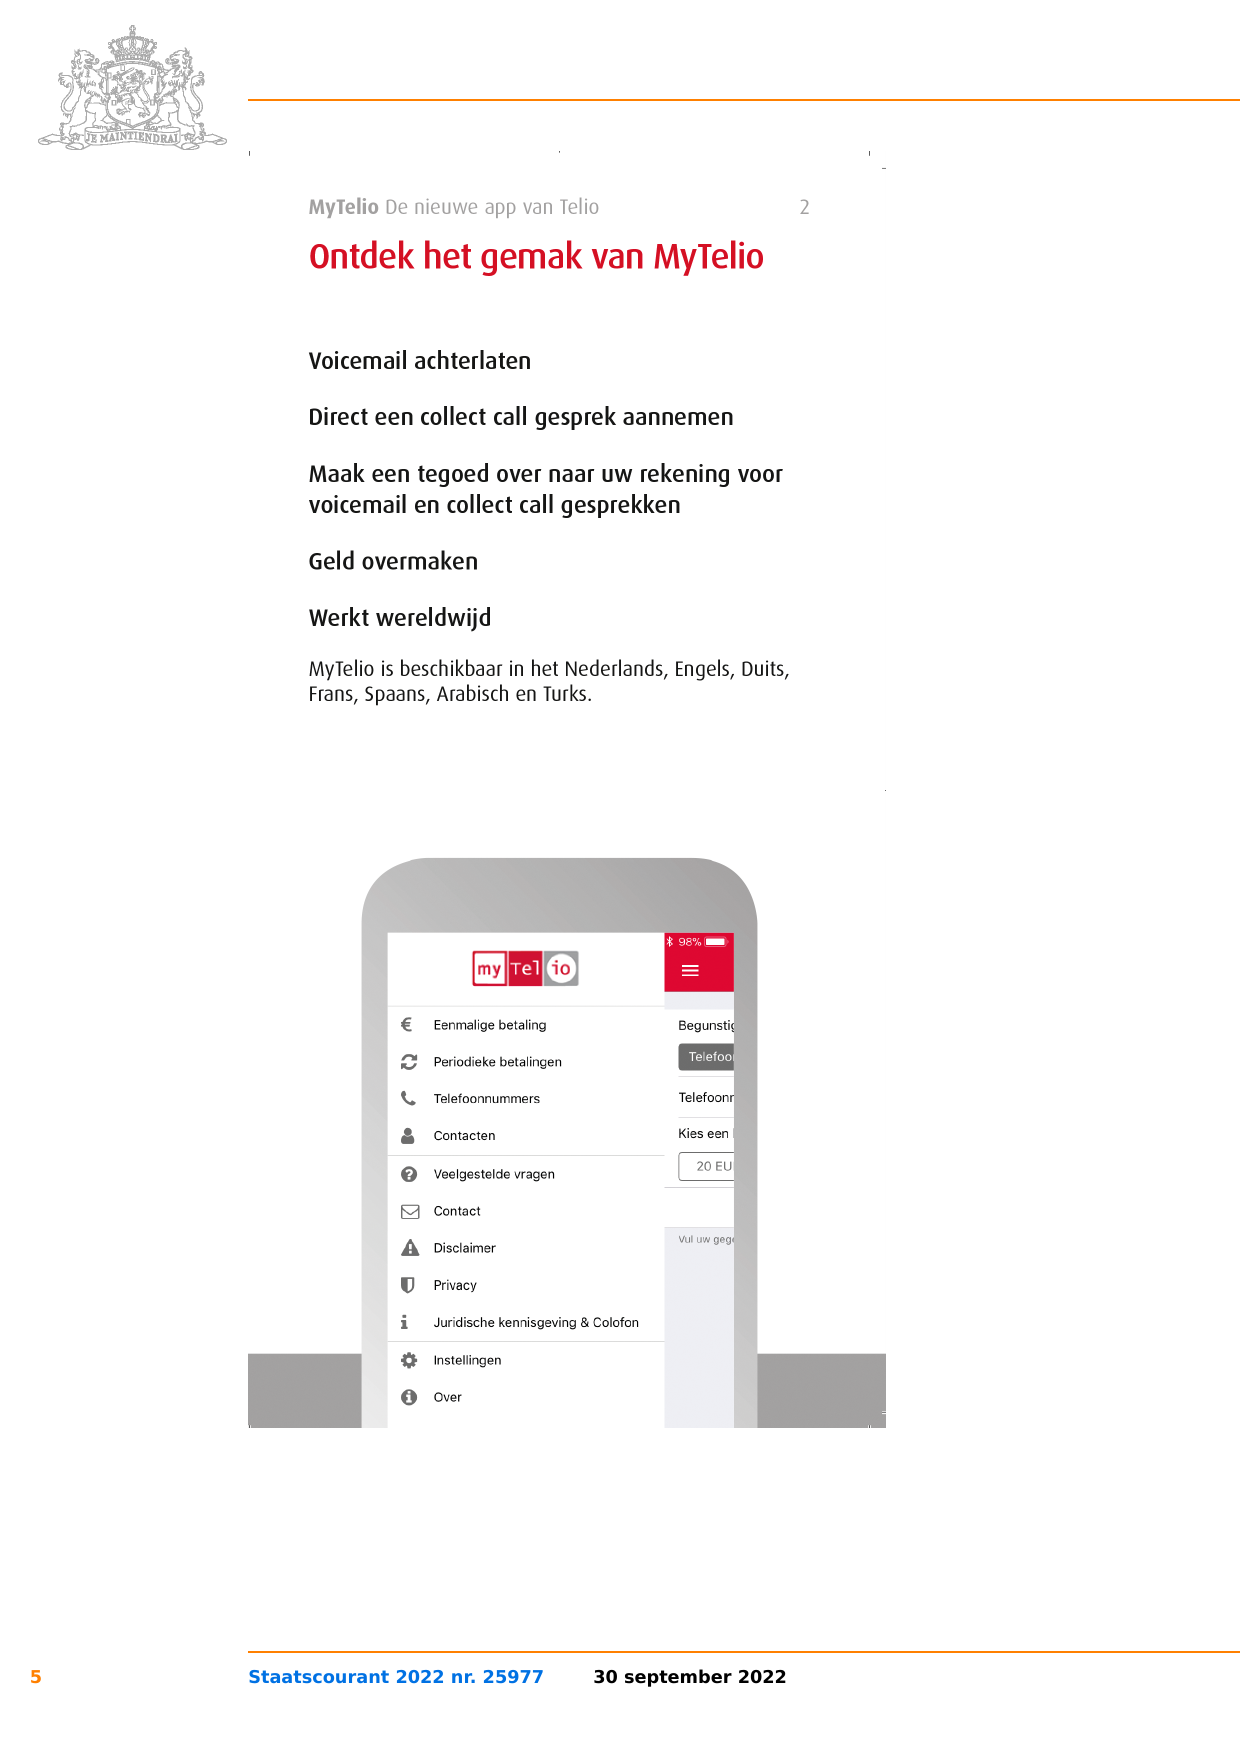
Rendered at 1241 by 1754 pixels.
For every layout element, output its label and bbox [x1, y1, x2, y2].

picture [38, 25, 227, 150]
picture [248, 151, 886, 1428]
